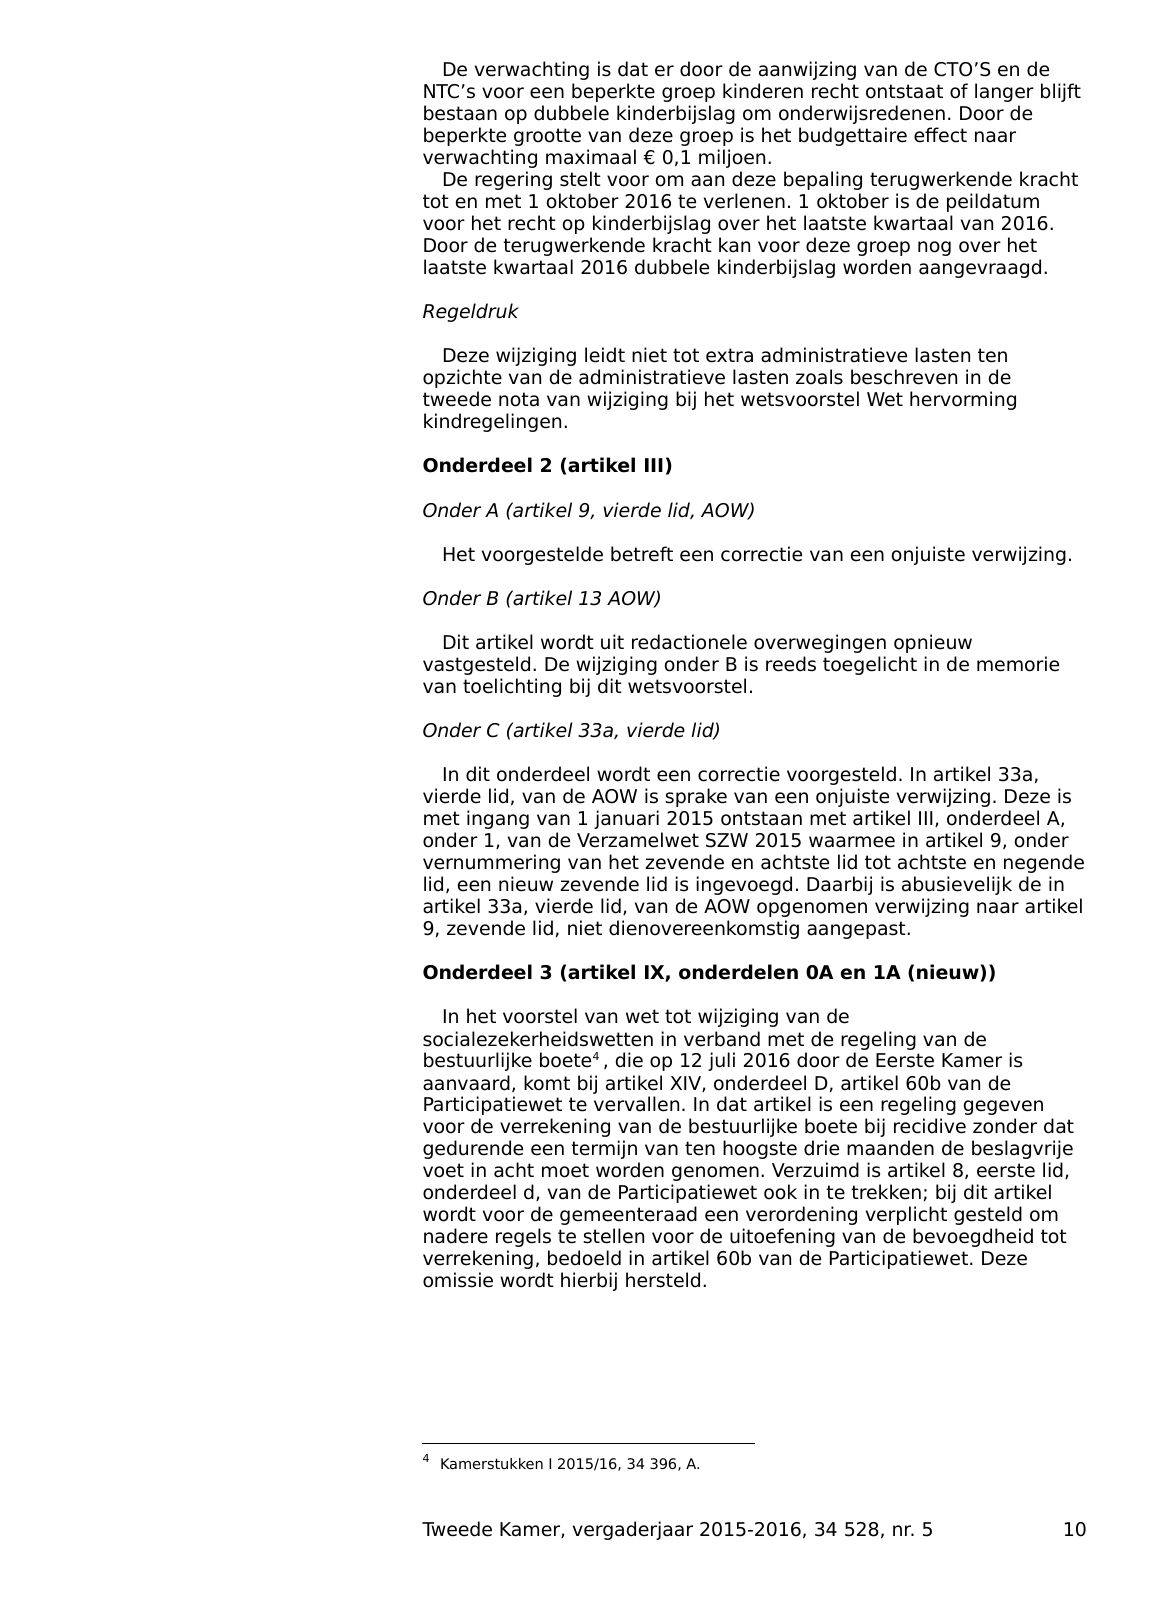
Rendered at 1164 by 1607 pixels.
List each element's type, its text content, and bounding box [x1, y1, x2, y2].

text In dit onderdeel wordt een correctie voorgesteld. In artikel 33a, vierde lid, van de AOW is sprake van een onjuiste verwijzing. Deze is met ingang van 1 januari 2015 ontstaan met artikel III, onderdeel A, onder 1, van de Verzamelwet SZW 2015 waarmee in artikel 9, onder vernummering van het zevende en achtste lid tot achtste en negende lid, een nieuw zevende lid is ingevoegd. Daarbij is abusievelijk de in artikel 33a, vierde lid, van de AOW opgenomen verwijzing naar artikel 9, zevende lid, niet dienovereenkomstig aangepast. [422, 764, 1087, 940]
text De regering stelt voor om aan deze bepaling terugwerkende kracht tot en met 1 oktober 2016 te verlenen. 1 oktober is de peildatum voor het recht op kinderbijslag over het laatste kwartaal van 2016. Door de terugwerkende kracht kan voor deze groep nog over het laatste kwartaal 2016 dubbele kinderbijslag worden aangevraagd. [422, 169, 1087, 279]
text In het voorstel van wet tot wijziging van de socialezekerheidswetten in verband met de regeling van de bestuurlijke boete, die op 12 juli 2016 door de Eerste Kamer is aanvaard, komt bij artikel XIV, onderdeel D, artikel 60b van de Participatiewet te vervallen. In dat artikel is een regeling gegeven voor de verrekening van de bestuurlijke boete bij recidive zonder dat gedurende een termijn van ten hoogste drie maanden de beslagvrije voet in acht moet worden genomen. Verzuimd is artikel 8, eerste lid, onderdeel d, van de Participatiewet ook in te trekken; bij dit artikel wordt voor de gemeenteraad een verordening verplicht gesteld om nadere regels te stellen voor de uitoefening van de bevoegdheid tot verrekening, bedoeld in artikel 60b van de Participatiewet. Deze omissie wordt hierbij hersteld. [422, 1006, 1087, 1292]
subtitle Onder C (artikel 33a, vierde lid) [422, 720, 1087, 742]
text Dit artikel wordt uit redactionele overwegingen opnieuw vastgesteld. De wijziging onder B is reeds toegelicht in de memorie van toelichting bij dit wetsvoorstel. [422, 632, 1087, 698]
text Kamerstukken I 2015/16, 34 396, A. [422, 1452, 1087, 1474]
subtitle Regeldruk [422, 301, 1087, 323]
subtitle Onderdeel 3 (artikel IX, onderdelen 0A en 1A (nieuw)) [422, 962, 1087, 984]
subtitle Onder A (artikel 9, vierde lid, AOW) [422, 499, 1087, 521]
subtitle Onderdeel 2 (artikel III) [422, 455, 1087, 477]
subtitle Onder B (artikel 13 AOW) [422, 588, 1087, 610]
text Het voorgestelde betreft een correctie van een onjuiste verwijzing. [422, 544, 1087, 566]
text Deze wijziging leidt niet tot extra administratieve lasten ten opzichte van de administratieve lasten zoals beschreven in de tweede nota van wijziging bij het wetsvoorstel Wet hervorming kindregelingen. [422, 345, 1087, 433]
text De verwachting is dat er door de aanwijzing van de CTO’S en de NTC’s voor een beperkte groep kinderen recht ontstaat of langer blijft bestaan op dubbele kinderbijslag om onderwijsredenen. Door de beperkte grootte van deze groep is het budgettaire effect naar verwachting maximaal € 0,1 miljoen. [422, 59, 1087, 169]
